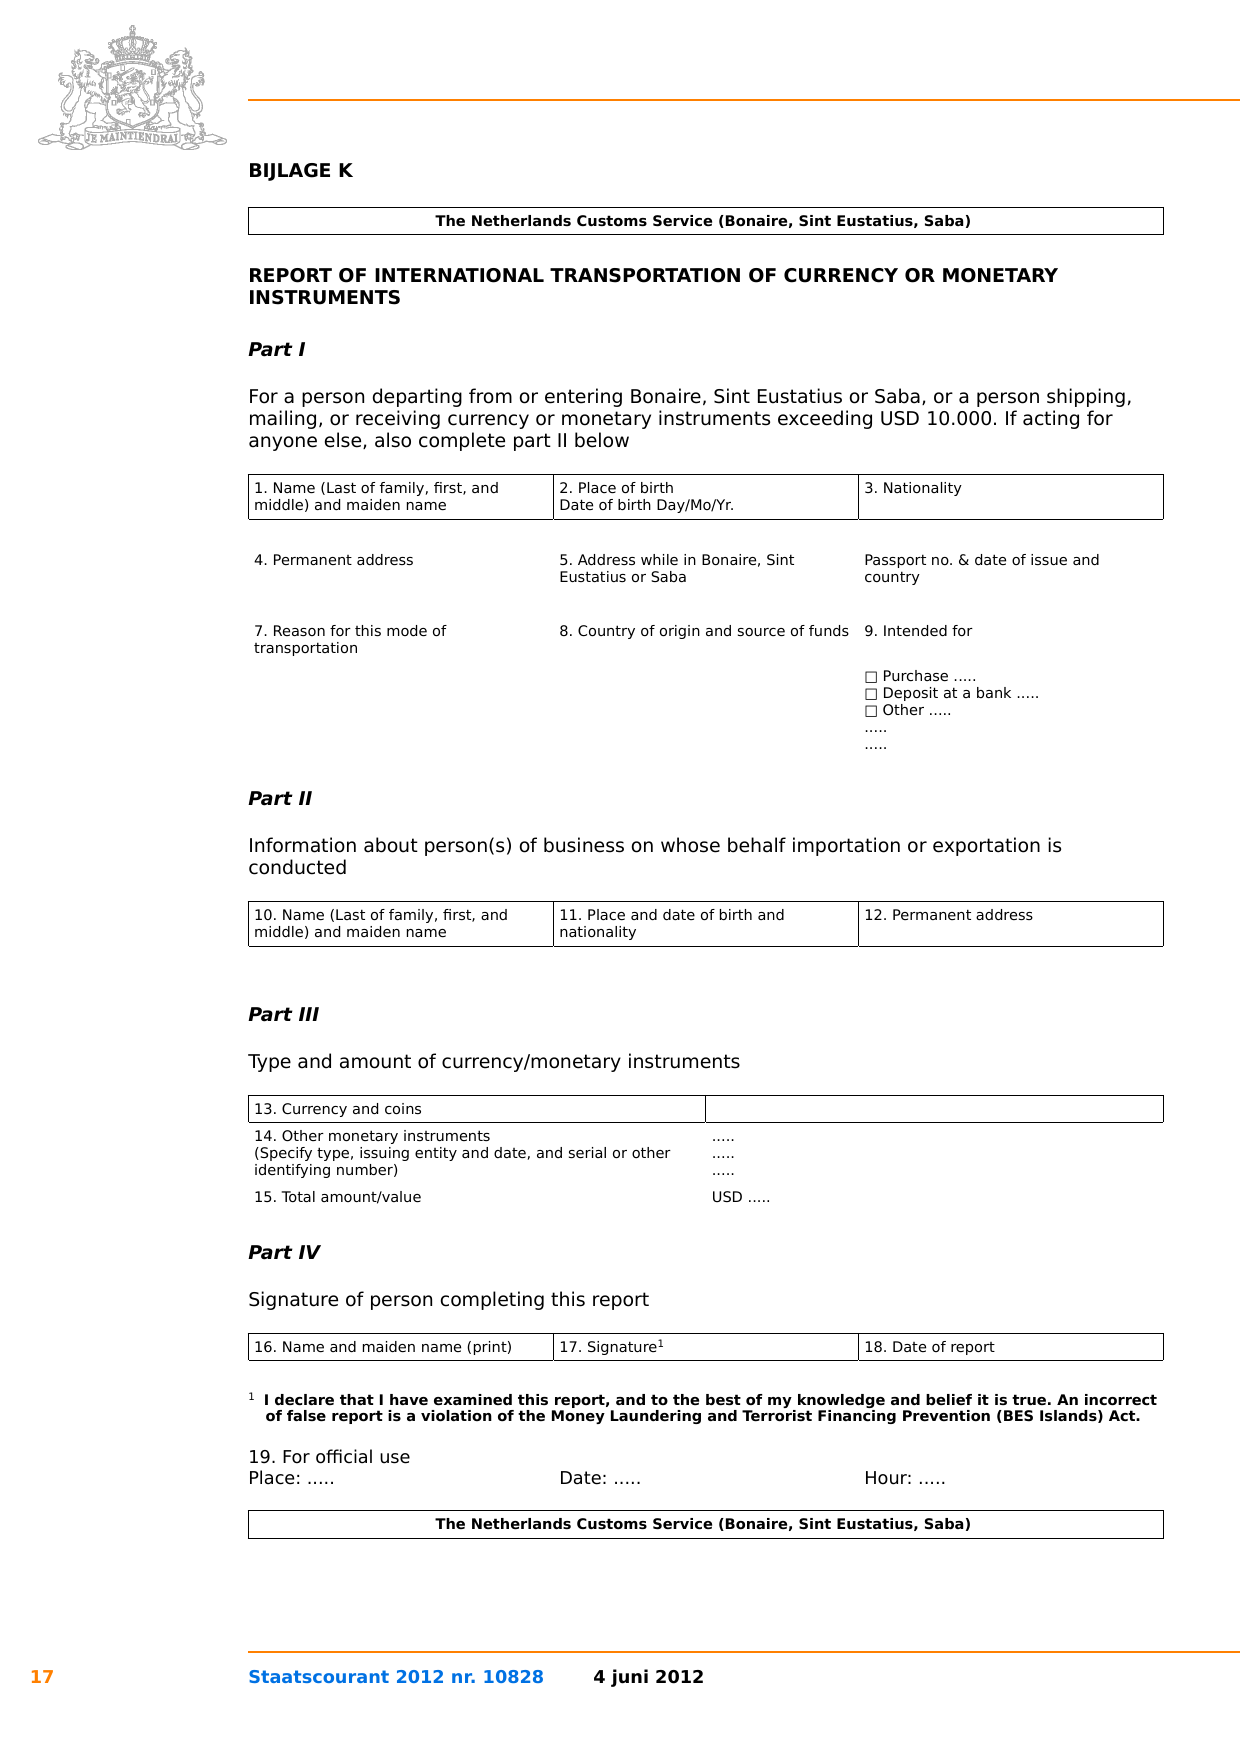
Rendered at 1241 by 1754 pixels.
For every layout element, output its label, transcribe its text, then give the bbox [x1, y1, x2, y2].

table_header 17. Signature1 [554, 1334, 858, 1360]
table_header The Netherlands Customs Service (Bonaire, Sint Eustatius, Saba) [249, 208, 1163, 234]
subtitle Part II [248, 788, 1163, 810]
table_cell 9. Intended for [859, 619, 1163, 662]
table_cell [554, 947, 858, 973]
table_cell 1 I declare that I have examined this report, and to the best of my knowledge and belief it is true. An incorrect of false report is a violation of the Money Laundering and Terrorist Financing Prevention (BES Islands) Act. [248, 1389, 1163, 1425]
table_cell [554, 1361, 858, 1388]
table_cell [249, 520, 553, 546]
subtitle BIJLAGE K [248, 160, 1163, 182]
table_cell 7. Reason for this mode of transportation [249, 619, 553, 662]
table_cell [554, 520, 858, 546]
table_header 13. Currency and coins [249, 1096, 705, 1122]
table_cell 14. Other monetary instruments (Specify type, issuing entity and date, and serial or other identifying number) [249, 1123, 705, 1183]
picture [38, 25, 227, 150]
table_cell Date: ..... [553, 1468, 858, 1488]
table_cell 4. Permanent address [249, 547, 553, 590]
table_header 10. Name (Last of family, first, and middle) and maiden name [249, 902, 553, 946]
table_header 1. Name (Last of family, first, and middle) and maiden name [249, 475, 553, 518]
text Information about person(s) of business on whose behalf importation or exportation is conducted [248, 835, 1163, 879]
table_cell □ Purchase ..... □ Deposit at a bank ..... □ Other ..... ..... ..... [859, 663, 1163, 757]
table_cell [249, 1361, 553, 1388]
table_cell Hour: ..... [858, 1468, 1163, 1488]
table_header The Netherlands Customs Service (Bonaire, Sint Eustatius, Saba) [249, 1511, 1163, 1538]
table_cell USD ..... [706, 1185, 1163, 1211]
table_cell 5. Address while in Bonaire, Sint Eustatius or Saba [554, 547, 858, 590]
table_header 19. For official use [248, 1447, 553, 1468]
table_cell Place: ..... [248, 1468, 553, 1488]
text For a person departing from or entering Bonaire, Sint Eustatius or Saba, or a person shipping, mailing, or receiving currency or monetary instruments exceeding USD 10.000. If acting for anyone else, also complete part II below [248, 386, 1163, 452]
subtitle Part III [248, 1004, 1163, 1026]
table_header 2. Place of birth Date of birth Day/Mo/Yr. [554, 475, 858, 518]
table_cell 8. Country of origin and source of funds [554, 619, 858, 662]
table_header 16. Name and maiden name (print) [249, 1334, 553, 1360]
table_cell Passport no. & date of issue and country [859, 547, 1163, 590]
table_cell [554, 663, 858, 757]
table_header 3. Nationality [859, 475, 1163, 518]
subtitle REPORT OF INTERNATIONAL TRANSPORTATION OF CURRENCY OR MONETARY INSTRUMENTS [248, 265, 1163, 309]
table_header 18. Date of report [859, 1334, 1163, 1360]
subtitle Part IV [248, 1242, 1163, 1264]
table_cell [554, 591, 858, 618]
table_header [858, 1447, 1163, 1468]
text Signature of person completing this report [248, 1289, 1163, 1311]
table_cell [249, 947, 553, 973]
table_cell [859, 947, 1163, 973]
table_cell [249, 663, 553, 757]
table_header [553, 1447, 858, 1468]
table_cell ..... ..... ..... [706, 1123, 1163, 1183]
table_cell [859, 591, 1163, 618]
table_header 11. Place and date of birth and nationality [554, 902, 858, 946]
subtitle Part I [248, 339, 1163, 361]
table_cell 15. Total amount/value [249, 1185, 705, 1211]
table_header 12. Permanent address [859, 902, 1163, 946]
text Type and amount of currency/monetary instruments [248, 1051, 1163, 1073]
table_cell [859, 520, 1163, 546]
table_header [706, 1096, 1163, 1122]
table_cell [859, 1361, 1163, 1388]
table_cell [249, 591, 553, 618]
